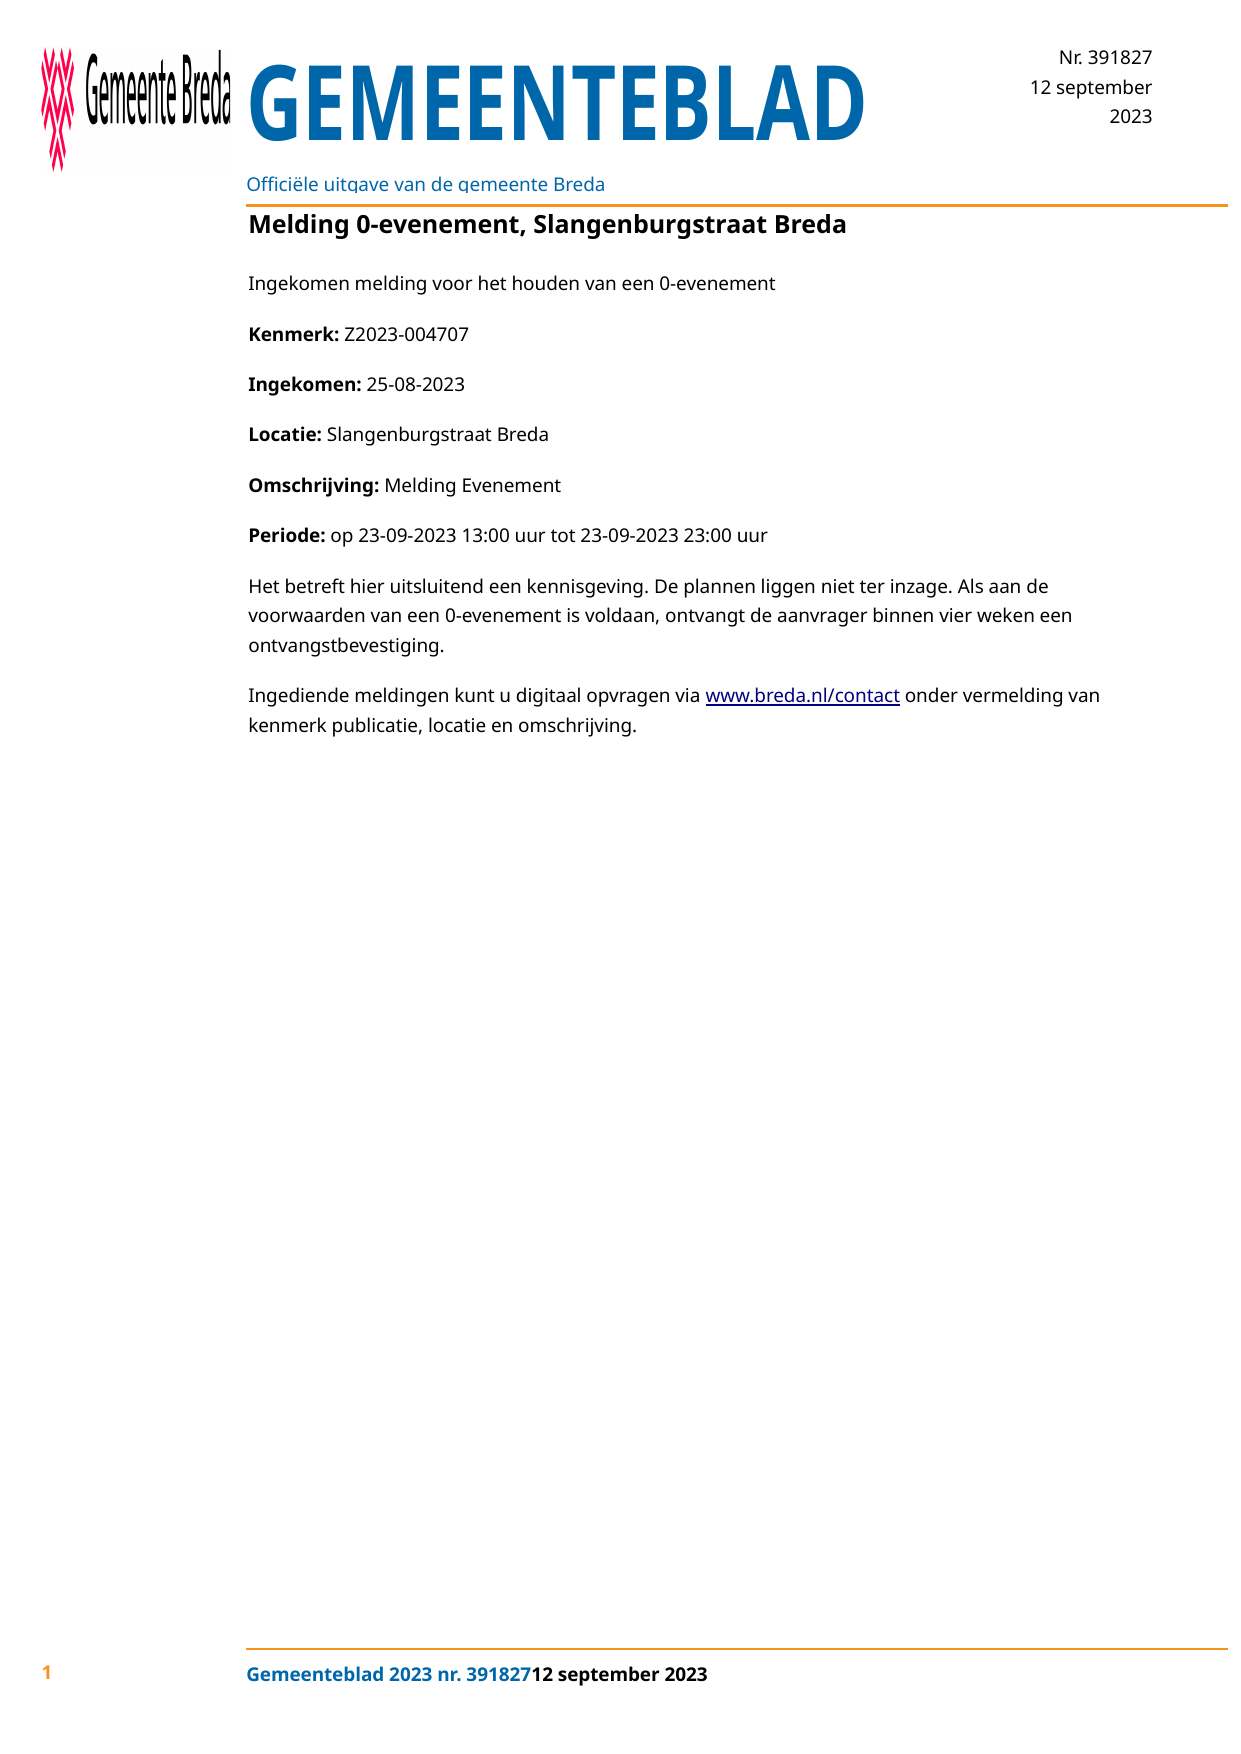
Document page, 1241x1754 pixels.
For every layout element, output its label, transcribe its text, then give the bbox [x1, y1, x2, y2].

picture [41, 47, 231, 172]
text Omschrijving: Melding Evenement [248, 472, 1152, 498]
text Periode: op 23-09-2023 13:00 uur tot 23-09-2023 23:00 uur [248, 522, 1152, 548]
text Ingediende meldingen kunt u digitaal opvragen via www.breda.nl/contact onder vermelding van kenmerk publicatie, locatie en omschrijving. [248, 682, 1152, 738]
text Ingekomen: 25-08-2023 [248, 371, 1152, 397]
text Ingekomen melding voor het houden van een 0-evenement [248, 270, 1152, 296]
text Melding 0-evenement, Slangenburgstraat Breda [248, 207, 1152, 241]
text Kenmerk: Z2023-004707 [248, 321, 1152, 346]
text Locatie: Slangenburgstraat Breda [248, 422, 1152, 447]
text Het betreft hier uitsluitend een kennisgeving. De plannen liggen niet ter inzage. Als aan de voorwaarden van een 0-evenement is voldaan, ontvangt de aanvrager binnen vier weken een ontvangstbevestiging. [248, 573, 1152, 658]
